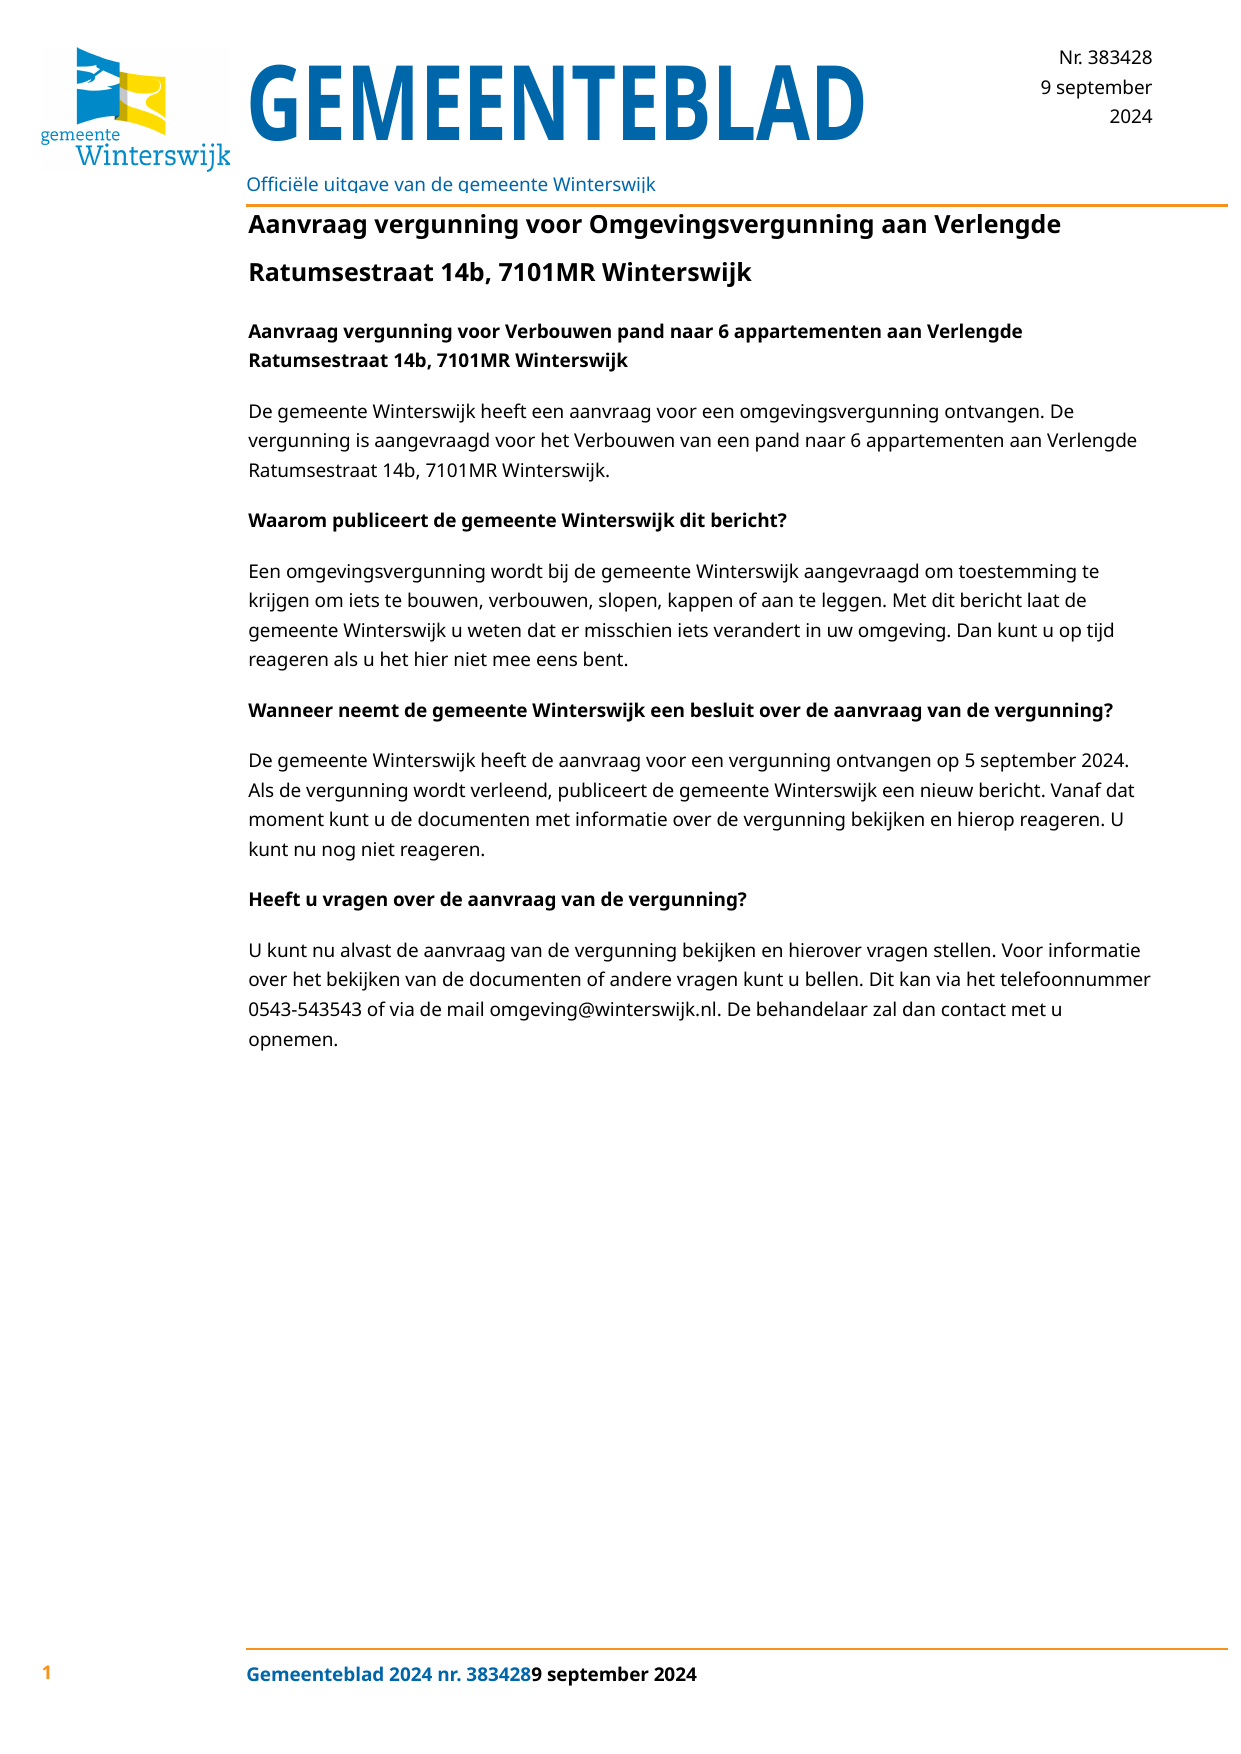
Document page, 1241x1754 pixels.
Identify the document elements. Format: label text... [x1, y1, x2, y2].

text U kunt nu alvast de aanvraag van de vergunning bekijken en hierover vragen stellen. Voor informatie over het bekijken van de documenten of andere vragen kunt u bellen. Dit kan via het telefoonnummer 0543-543543 of via de mail omgeving@winterswijk.nl. De behandelaar zal dan contact met u opnemen. [248, 937, 1152, 1052]
text Een omgevingsvergunning wordt bij de gemeente Winterswijk aangevraagd om toestemming te krijgen om iets te bouwen, verbouwen, slopen, kappen of aan te leggen. Met dit bericht laat de gemeente Winterswijk u weten dat er misschien iets verandert in uw omgeving. Dan kunt u op tijd reageren als u het hier niet mee eens bent. [248, 558, 1152, 672]
text Aanvraag vergunning voor Verbouwen pand naar 6 appartementen aan Verlengde Ratumsestraat 14b, 7101MR Winterswijk [248, 318, 1152, 373]
picture [225, 153, 231, 162]
text Aanvraag vergunning voor Omgevingsvergunning aan Verlengde Ratumsestraat 14b, 7101MR Winterswijk [248, 207, 1152, 288]
text Wanneer neemt de gemeente Winterswijk een besluit over de aanvraag van de vergunning? [248, 697, 1152, 723]
text Waarom publiceert de gemeente Winterswijk dit bericht? [248, 507, 1152, 533]
picture [41, 47, 231, 172]
text De gemeente Winterswijk heeft de aanvraag voor een vergunning ontvangen op 5 september 2024. Als de vergunning wordt verleend, publiceert de gemeente Winterswijk een nieuw bericht. Vanaf dat moment kunt u de documenten met informatie over de vergunning bekijken en hierop reageren. U kunt nu nog niet reageren. [248, 747, 1152, 862]
text De gemeente Winterswijk heeft een aanvraag voor een omgevingsvergunning ontvangen. De vergunning is aangevraagd voor het Verbouwen van een pand naar 6 appartementen aan Verlengde Ratumsestraat 14b, 7101MR Winterswijk. [248, 398, 1152, 483]
text Heeft u vragen over de aanvraag van de vergunning? [248, 887, 1152, 912]
